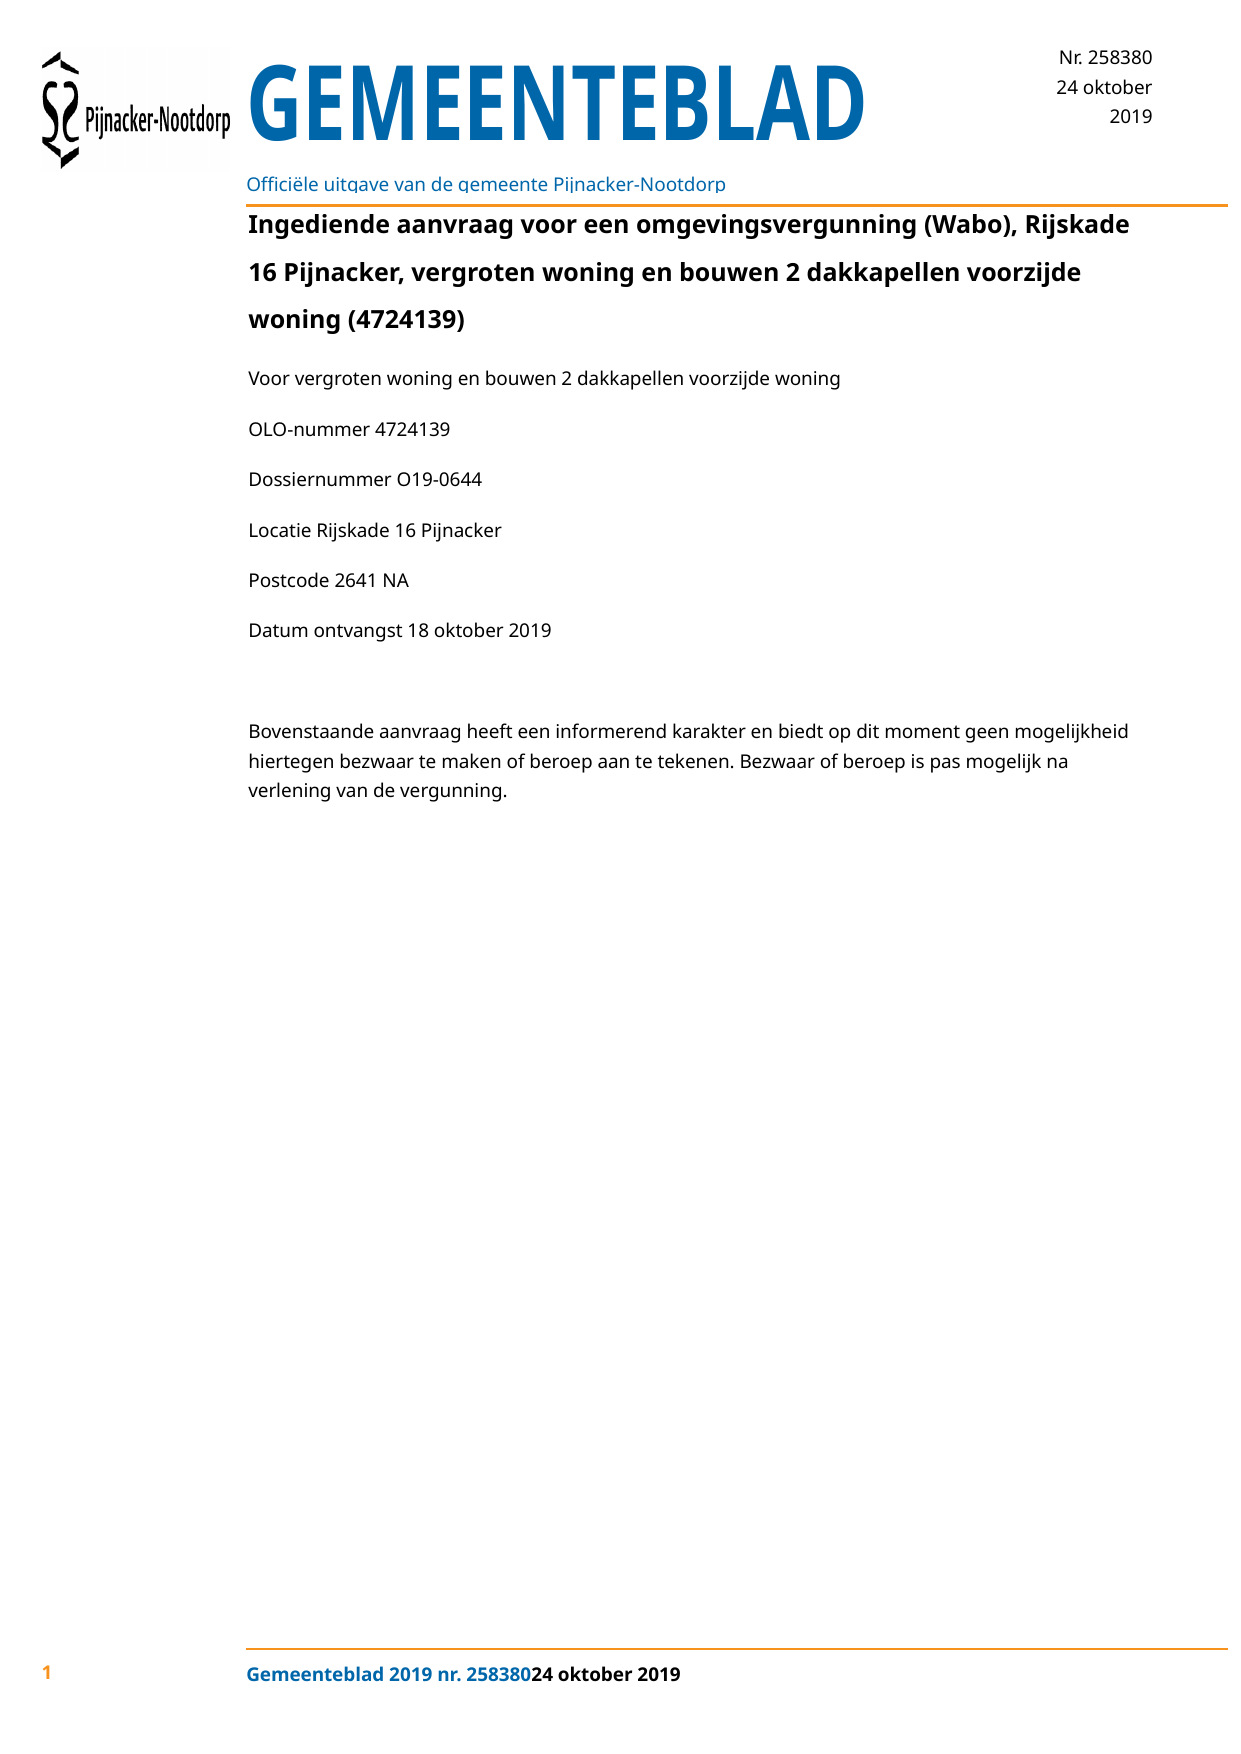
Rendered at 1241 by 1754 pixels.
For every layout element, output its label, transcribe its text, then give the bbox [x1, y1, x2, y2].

text Locatie Rijskade 16 Pijnacker [248, 517, 1152, 542]
text Ingediende aanvraag voor een omgevingsvergunning (Wabo), Rijskade 16 Pijnacker, vergroten woning en bouwen 2 dakkapellen voorzijde woning (4724139) [248, 207, 1152, 336]
text Voor vergroten woning en bouwen 2 dakkapellen voorzijde woning [248, 366, 1152, 391]
text Dossiernummer O19-0644 [248, 466, 1152, 492]
picture [41, 47, 231, 172]
text Datum ontvangst 18 oktober 2019 [248, 618, 1152, 643]
text OLO-nummer 4724139 [248, 416, 1152, 442]
text Postcode 2641 NA [248, 567, 1152, 593]
text Bovenstaande aanvraag heeft een informerend karakter en biedt op dit moment geen mogelijkheid hiertegen bezwaar te maken of beroep aan te tekenen. Bezwaar of beroep is pas mogelijk na verlening van de vergunning. [248, 718, 1152, 803]
